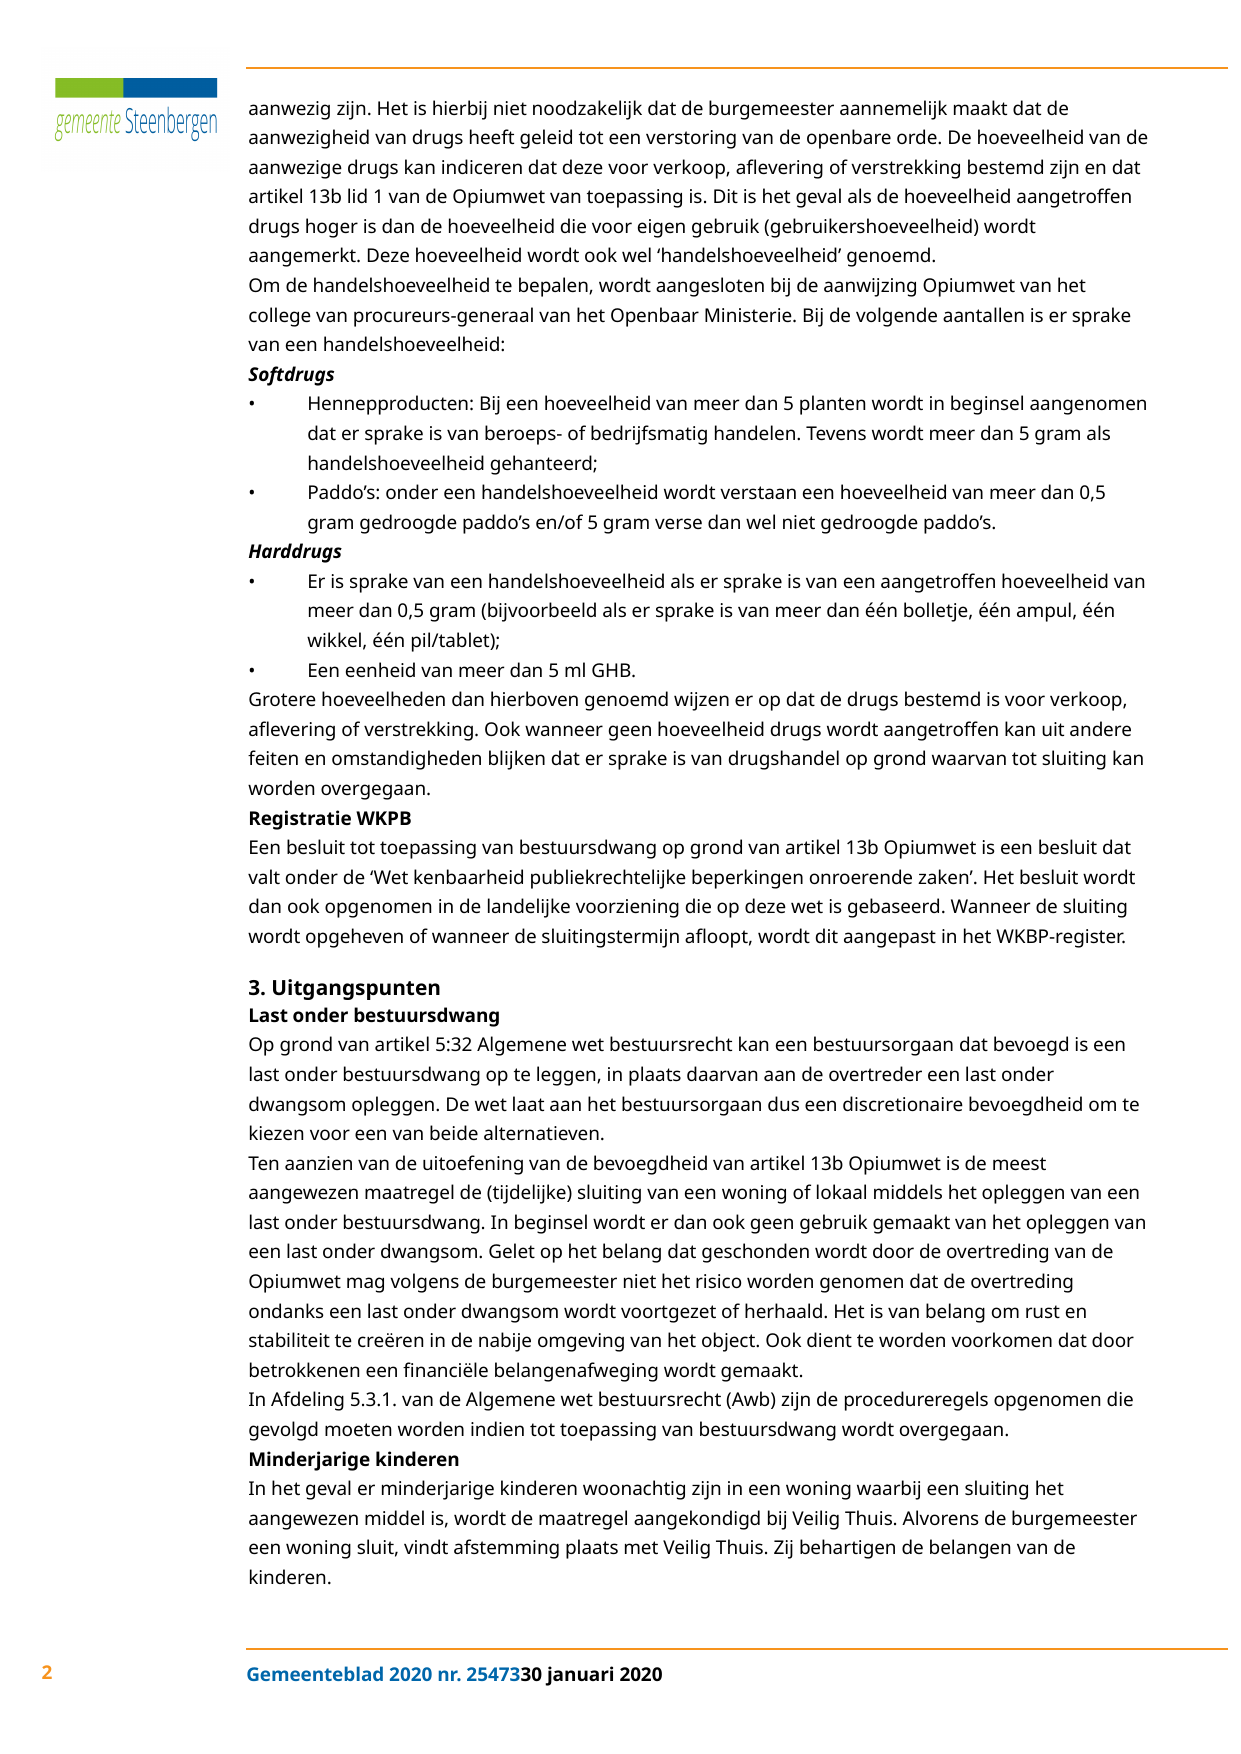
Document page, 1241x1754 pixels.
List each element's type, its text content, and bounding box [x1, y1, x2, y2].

text Ten aanzien van de uitoefening van de bevoegdheid van artikel 13b Opiumwet is de meest aangewezen maatregel de (tijdelijke) sluiting van een woning of lokaal middels het opleggen van een last onder bestuursdwang. In beginsel wordt er dan ook geen gebruik gemaakt van het opleggen van een last onder dwangsom. Gelet op het belang dat geschonden wordt door de overtreding van de Opiumwet mag volgens de burgemeester niet het risico worden genomen dat de overtreding ondanks een last onder dwangsom wordt voortgezet of herhaald. Het is van belang om rust en stabiliteit te creëren in de nabije omgeving van het object. Ook dient te worden voorkomen dat door betrokkenen een financiële belangenafweging wordt gemaakt. [248, 1150, 1152, 1383]
list Hennepproducten: Bij een hoeveelheid van meer dan 5 planten wordt in beginsel aangenomen dat er sprake is van beroeps- of bedrijfsmatig handelen. Tevens wordt meer dan 5 gram als handelshoeveelheid gehanteerd; [248, 391, 1152, 476]
text Minderjarige kinderen [248, 1446, 1152, 1471]
text In Afdeling 5.3.1. van de Algemene wet bestuursrecht (Awb) zijn de procedureregels opgenomen die gevolgd moeten worden indien tot toepassing van bestuursdwang wordt overgegaan. [248, 1387, 1152, 1442]
text 3. Uitgangspunten [248, 973, 1152, 1002]
list Een eenheid van meer dan 5 ml GHB. [248, 657, 1152, 683]
text Registratie WKPB [248, 805, 1152, 831]
list Er is sprake van een handelshoeveelheid als er sprake is van een aangetroffen hoeveelheid van meer dan 0,5 gram (bijvoorbeeld als er sprake is van meer dan één bolletje, één ampul, één wikkel, één pil/tablet); [248, 568, 1152, 653]
text In het geval er minderjarige kinderen woonachtig zijn in een woning waarbij een sluiting het aangewezen middel is, wordt de maatregel aangekondigd bij Veilig Thuis. Alvorens de burgemeester een woning sluit, vindt afstemming plaats met Veilig Thuis. Zij behartigen de belangen van de kinderen. [248, 1475, 1152, 1590]
text Harddrugs [248, 538, 1152, 564]
text Om de handelshoeveelheid te bepalen, wordt aangesloten bij de aanwijzing Opiumwet van het college van procureurs-generaal van het Openbaar Ministerie. Bij de volgende aantallen is er sprake van een handelshoeveelheid: [248, 272, 1152, 357]
text Softdrugs [248, 361, 1152, 387]
picture [41, 47, 231, 172]
text Op grond van artikel 5:32 Algemene wet bestuursrecht kan een bestuursorgaan dat bevoegd is een last onder bestuursdwang op te leggen, in plaats daarvan aan de overtreder een last onder dwangsom opleggen. De wet laat aan het bestuursorgaan dus een discretionaire bevoegdheid om te kiezen voor een van beide alternatieven. [248, 1032, 1152, 1146]
list Paddo’s: onder een handelshoeveelheid wordt verstaan een hoeveelheid van meer dan 0,5 gram gedroogde paddo’s en/of 5 gram verse dan wel niet gedroogde paddo’s. [248, 479, 1152, 535]
text aanwezig zijn. Het is hierbij niet noodzakelijk dat de burgemeester aannemelijk maakt dat de aanwezigheid van drugs heeft geleid tot een verstoring van de openbare orde. De hoeveelheid van de aanwezige drugs kan indiceren dat deze voor verkoop, aflevering of verstrekking bestemd zijn en dat artikel 13b lid 1 van de Opiumwet van toepassing is. Dit is het geval als de hoeveelheid aangetroffen drugs hoger is dan de hoeveelheid die voor eigen gebruik (gebruikershoeveelheid) wordt aangemerkt. Deze hoeveelheid wordt ook wel ‘handelshoeveelheid’ genoemd. [248, 95, 1152, 268]
text Last onder bestuursdwang [248, 1002, 1152, 1028]
text Grotere hoeveelheden dan hierboven genoemd wijzen er op dat de drugs bestemd is voor verkoop, aflevering of verstrekking. Ook wanneer geen hoeveelheid drugs wordt aangetroffen kan uit andere feiten en omstandigheden blijken dat er sprake is van drugshandel op grond waarvan tot sluiting kan worden overgegaan. [248, 686, 1152, 801]
text Een besluit tot toepassing van bestuursdwang op grond van artikel 13b Opiumwet is een besluit dat valt onder de ‘Wet kenbaarheid publiekrechtelijke beperkingen onroerende zaken’. Het besluit wordt dan ook opgenomen in de landelijke voorziening die op deze wet is gebaseerd. Wanneer de sluiting wordt opgeheven of wanneer de sluitingstermijn afloopt, wordt dit aangepast in het WKBP-register. [248, 834, 1152, 949]
